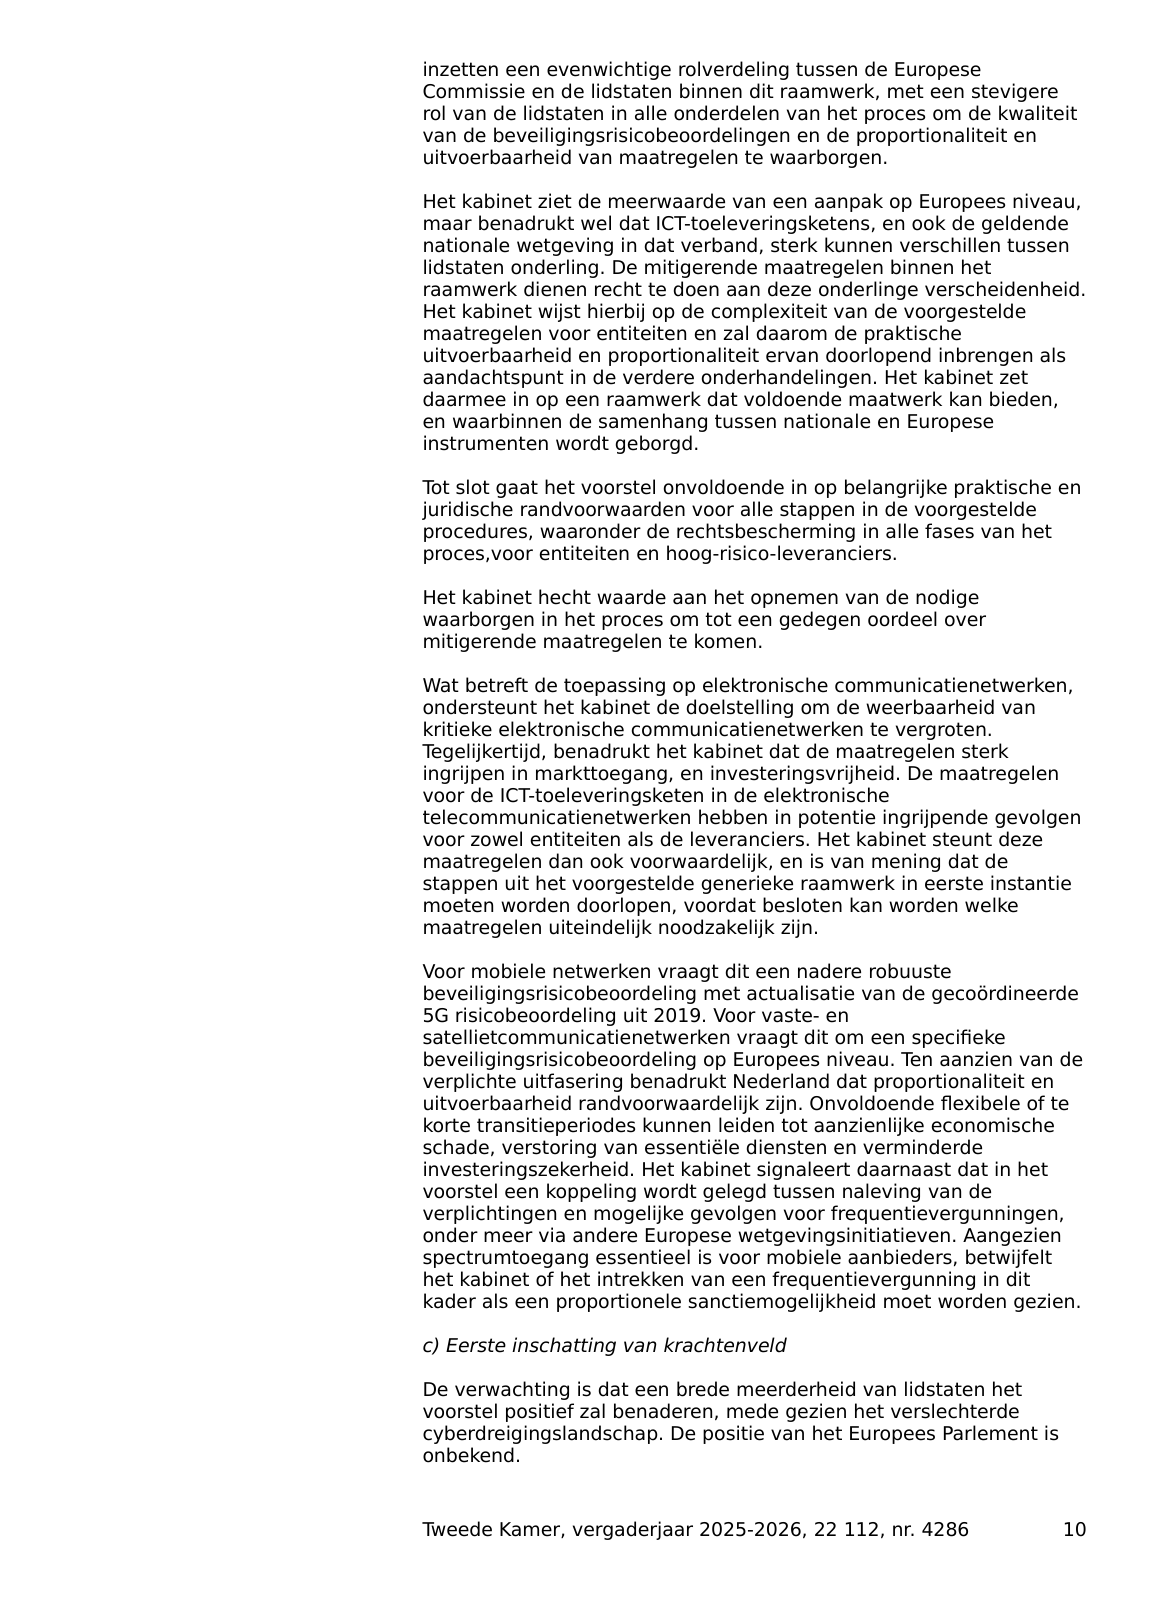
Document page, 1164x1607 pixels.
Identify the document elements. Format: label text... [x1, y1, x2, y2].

text Tot slot gaat het voorstel onvoldoende in op belangrijke praktische en juridische randvoorwaarden voor alle stappen in de voorgestelde procedures, waaronder de rechtsbescherming in alle fases van het proces,voor entiteiten en hoog-risico-leveranciers. [422, 477, 1087, 565]
text Het kabinet ziet de meerwaarde van een aanpak op Europees niveau, maar benadrukt wel dat ICT-toeleveringsketens, en ook de geldende nationale wetgeving in dat verband, sterk kunnen verschillen tussen lidstaten onderling. De mitigerende maatregelen binnen het raamwerk dienen recht te doen aan deze onderlinge verscheidenheid. Het kabinet wijst hierbij op de complexiteit van de voorgestelde maatregelen voor entiteiten en zal daarom de praktische uitvoerbaarheid en proportionaliteit ervan doorlopend inbrengen als aandachtspunt in de verdere onderhandelingen. Het kabinet zet daarmee in op een raamwerk dat voldoende maatwerk kan bieden, en waarbinnen de samenhang tussen nationale en Europese instrumenten wordt geborgd. [422, 191, 1087, 455]
text De verwachting is dat een brede meerderheid van lidstaten het voorstel positief zal benaderen, mede gezien het verslechterde cyberdreigingslandschap. De positie van het Europees Parlement is onbekend. [422, 1379, 1087, 1467]
text Voor mobiele netwerken vraagt dit een nadere robuuste beveiligingsrisicobeoordeling met actualisatie van de gecoördineerde 5G risicobeoordeling uit 2019. Voor vaste- en satellietcommunicatienetwerken vraagt dit om een specifieke beveiligingsrisicobeoordeling op Europees niveau. Ten aanzien van de verplichte uitfasering benadrukt Nederland dat proportionaliteit en uitvoerbaarheid randvoorwaardelijk zijn. Onvoldoende flexibele of te korte transitieperiodes kunnen leiden tot aanzienlijke economische schade, verstoring van essentiële diensten en verminderde investeringszekerheid. Het kabinet signaleert daarnaast dat in het voorstel een koppeling wordt gelegd tussen naleving van de verplichtingen en mogelijke gevolgen voor frequentievergunningen, onder meer via andere Europese wetgevingsinitiatieven. Aangezien spectrumtoegang essentieel is voor mobiele aanbieders, betwijfelt het kabinet of het intrekken van een frequentievergunning in dit kader als een proportionele sanctiemogelijkheid moet worden gezien. [422, 961, 1087, 1313]
text Het kabinet hecht waarde aan het opnemen van de nodige waarborgen in het proces om tot een gedegen oordeel over mitigerende maatregelen te komen. [422, 587, 1087, 653]
subtitle c) Eerste inschatting van krachtenveld [422, 1335, 1087, 1357]
text Wat betreft de toepassing op elektronische communicatienetwerken, ondersteunt het kabinet de doelstelling om de weerbaarheid van kritieke elektronische communicatienetwerken te vergroten. Tegelijkertijd, benadrukt het kabinet dat de maatregelen sterk ingrijpen in markttoegang, en investeringsvrijheid. De maatregelen voor de ICT-toeleveringsketen in de elektronische telecommunicatienetwerken hebben in potentie ingrijpende gevolgen voor zowel entiteiten als de leveranciers. Het kabinet steunt deze maatregelen dan ook voorwaardelijk, en is van mening dat de stappen uit het voorgestelde generieke raamwerk in eerste instantie moeten worden doorlopen, voordat besloten kan worden welke maatregelen uiteindelijk noodzakelijk zijn. [422, 675, 1087, 939]
text inzetten een evenwichtige rolverdeling tussen de Europese Commissie en de lidstaten binnen dit raamwerk, met een stevigere rol van de lidstaten in alle onderdelen van het proces om de kwaliteit van de beveiligingsrisicobeoordelingen en de proportionaliteit en uitvoerbaarheid van maatregelen te waarborgen. [422, 59, 1087, 169]
